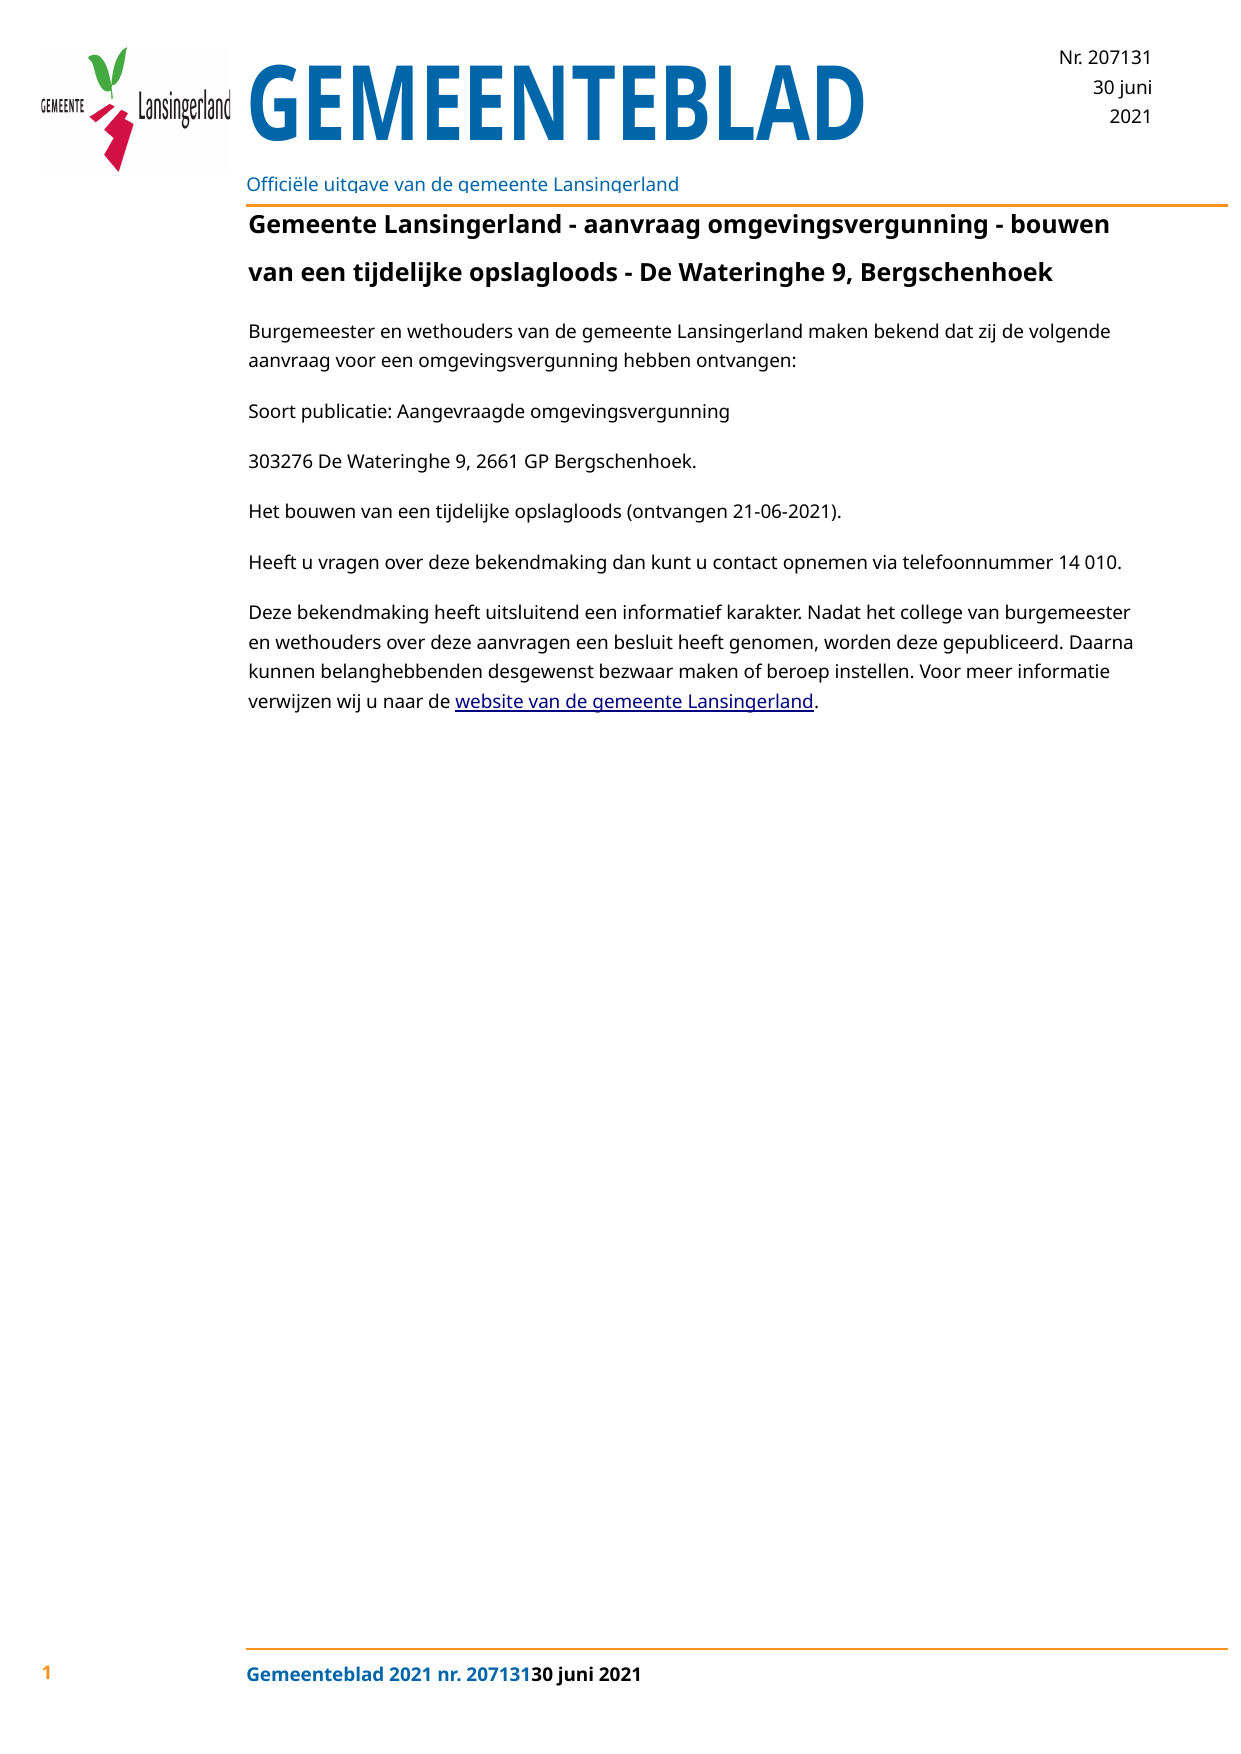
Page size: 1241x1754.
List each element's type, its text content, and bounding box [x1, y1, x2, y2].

text Soort publicatie: Aangevraagde omgevingsvergunning [248, 398, 1152, 424]
text Burgemeester en wethouders van de gemeente Lansingerland maken bekend dat zij de volgende aanvraag voor een omgevingsvergunning hebben ontvangen: [248, 318, 1152, 373]
text Gemeente Lansingerland - aanvraag omgevingsvergunning - bouwen van een tijdelijke opslagloods - De Wateringhe 9, Bergschenhoek [248, 207, 1152, 288]
text Het bouwen van een tijdelijke opslagloods (ontvangen 21-06-2021). [248, 499, 1152, 524]
picture [41, 47, 231, 172]
text Deze bekendmaking heeft uitsluitend een informatief karakter. Nadat het college van burgemeester en wethouders over deze aanvragen een besluit heeft genomen, worden deze gepubliceerd. Daarna kunnen belanghebbenden desgewenst bezwaar maken of beroep instellen. Voor meer informatie verwijzen wij u naar de website van de gemeente Lansingerland. [248, 599, 1152, 714]
text Heeft u vragen over deze bekendmaking dan kunt u contact opnemen via telefoonnummer 14 010. [248, 549, 1152, 575]
text 303276 De Wateringhe 9, 2661 GP Bergschenhoek. [248, 448, 1152, 474]
